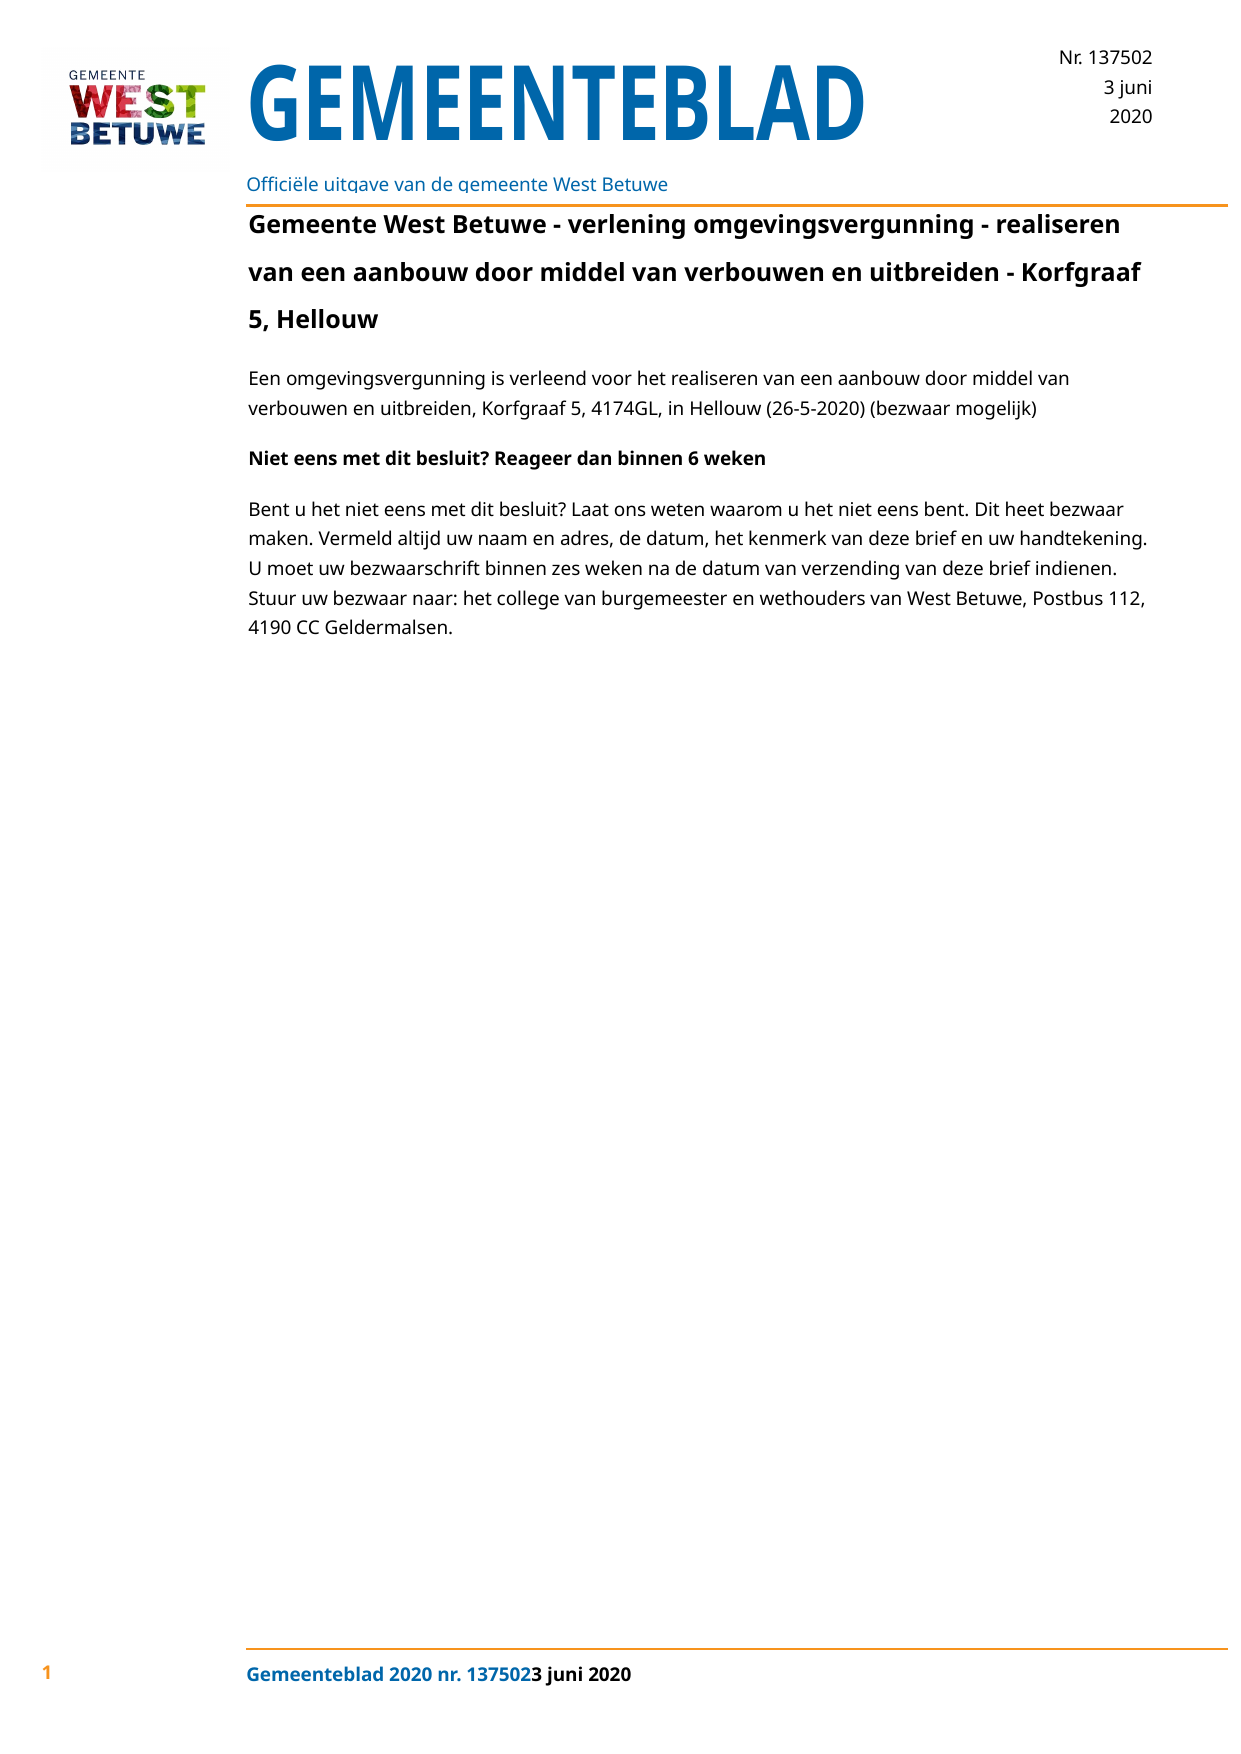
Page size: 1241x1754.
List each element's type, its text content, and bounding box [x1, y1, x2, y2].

picture [41, 47, 231, 172]
text Bent u het niet eens met dit besluit? Laat ons weten waarom u het niet eens bent. Dit heet bezwaar maken. Vermeld altijd uw naam en adres, de datum, het kenmerk van deze brief en uw handtekening. U moet uw bezwaarschrift binnen zes weken na de datum van verzending van deze brief indienen. Stuur uw bezwaar naar: het college van burgemeester en wethouders van West Betuwe, Postbus 112, 4190 CC Geldermalsen. [248, 496, 1152, 640]
text Gemeente West Betuwe - verlening omgevingsvergunning - realiseren van een aanbouw door middel van verbouwen en uitbreiden - Korfgraaf 5, Hellouw [248, 207, 1152, 336]
text Niet eens met dit besluit? Reageer dan binnen 6 weken [248, 446, 1152, 471]
text Een omgevingsvergunning is verleend voor het realiseren van een aanbouw door middel van verbouwen en uitbreiden, Korfgraaf 5, 4174GL, in Hellouw (26-5-2020) (bezwaar mogelijk) [248, 366, 1152, 421]
